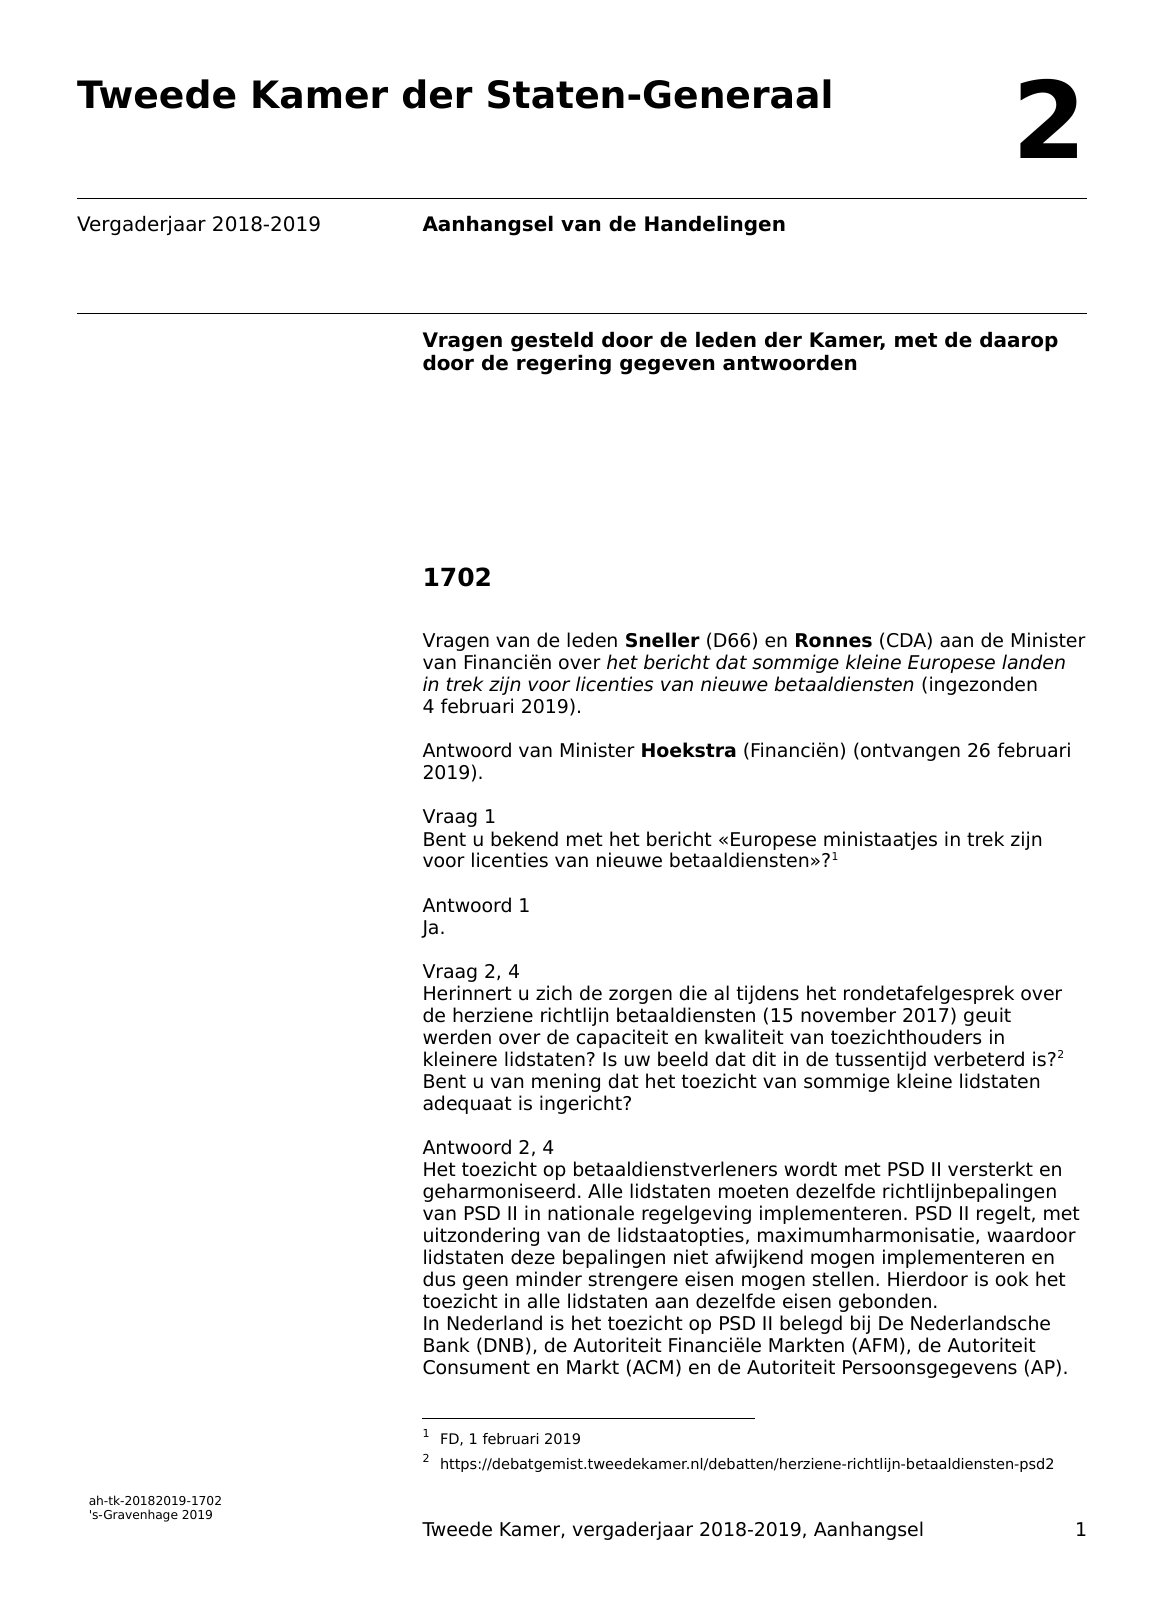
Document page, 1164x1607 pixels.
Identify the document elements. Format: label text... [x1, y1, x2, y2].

text Vraag 1 [422, 806, 1087, 828]
text Herinnert u zich de zorgen die al tijdens het rondetafelgesprek over de herziene richtlijn betaaldiensten (15 november 2017) geuit werden over de capaciteit en kwaliteit van toezichthouders in kleinere lidstaten? Is uw beeld dat dit in de tussentijd verbeterd is? [422, 983, 1087, 1071]
text Bent u van mening dat het toezicht van sommige kleine lidstaten adequaat is ingericht? [422, 1071, 1087, 1114]
text ah-tk-20182019-1702 [88, 1494, 323, 1508]
table_cell [77, 314, 422, 375]
text Het toezicht op betaaldienstverleners wordt met PSD II versterkt en geharmoniseerd. Alle lidstaten moeten dezelfde richtlijnbepalingen van PSD II in nationale regelgeving implementeren. PSD II regelt, met uitzondering van de lidstaatopties, maximumharmonisatie, waardoor lidstaten deze bepalingen niet afwijkend mogen implementeren en dus geen minder strengere eisen mogen stellen. Hierdoor is ook het toezicht in alle lidstaten aan dezelfde eisen gebonden. [422, 1159, 1087, 1313]
table_header 2 [886, 59, 1087, 198]
text In Nederland is het toezicht op PSD II belegd bij De Nederlandsche Bank (DNB), de Autoriteit Financiële Markten (AFM), de Autoriteit Consument en Markt (ACM) en de Autoriteit Persoonsgegevens (AP). [422, 1313, 1087, 1378]
table_cell Aanhangsel van de Handelingen [422, 199, 1087, 313]
table_header Tweede Kamer der Staten-Generaal [77, 59, 886, 198]
table_cell Vergaderjaar 2018-2019 [77, 199, 422, 313]
text FD, 1 februari 2019 [422, 1427, 1087, 1449]
text Antwoord 1 [422, 894, 1087, 917]
text Ja. [422, 917, 1087, 938]
text 1702 [422, 563, 1087, 592]
text Vraag 2, 4 [422, 961, 1087, 983]
text 's-Gravenhage 2019 [88, 1508, 323, 1522]
table_cell Vragen gesteld door de leden der Kamer, met de daarop door de regering gegeven antwoorden [422, 314, 1087, 375]
text Bent u bekend met het bericht «Europese ministaatjes in trek zijn voor licenties van nieuwe betaaldiensten»? [422, 828, 1087, 872]
text Vragen van de leden Sneller (D66) en Ronnes (CDA) aan de Minister van Financiën over het bericht dat sommige kleine Europese landen in trek zijn voor licenties van nieuwe betaaldiensten (ingezonden 4 februari 2019). [422, 630, 1087, 718]
text https://debatgemist.tweedekamer.nl/debatten/herziene-richtlijn-betaaldiensten-psd2 [422, 1452, 1087, 1474]
text Antwoord van Minister Hoekstra (Financiën) (ontvangen 26 februari 2019). [422, 740, 1087, 784]
text Antwoord 2, 4 [422, 1137, 1087, 1159]
